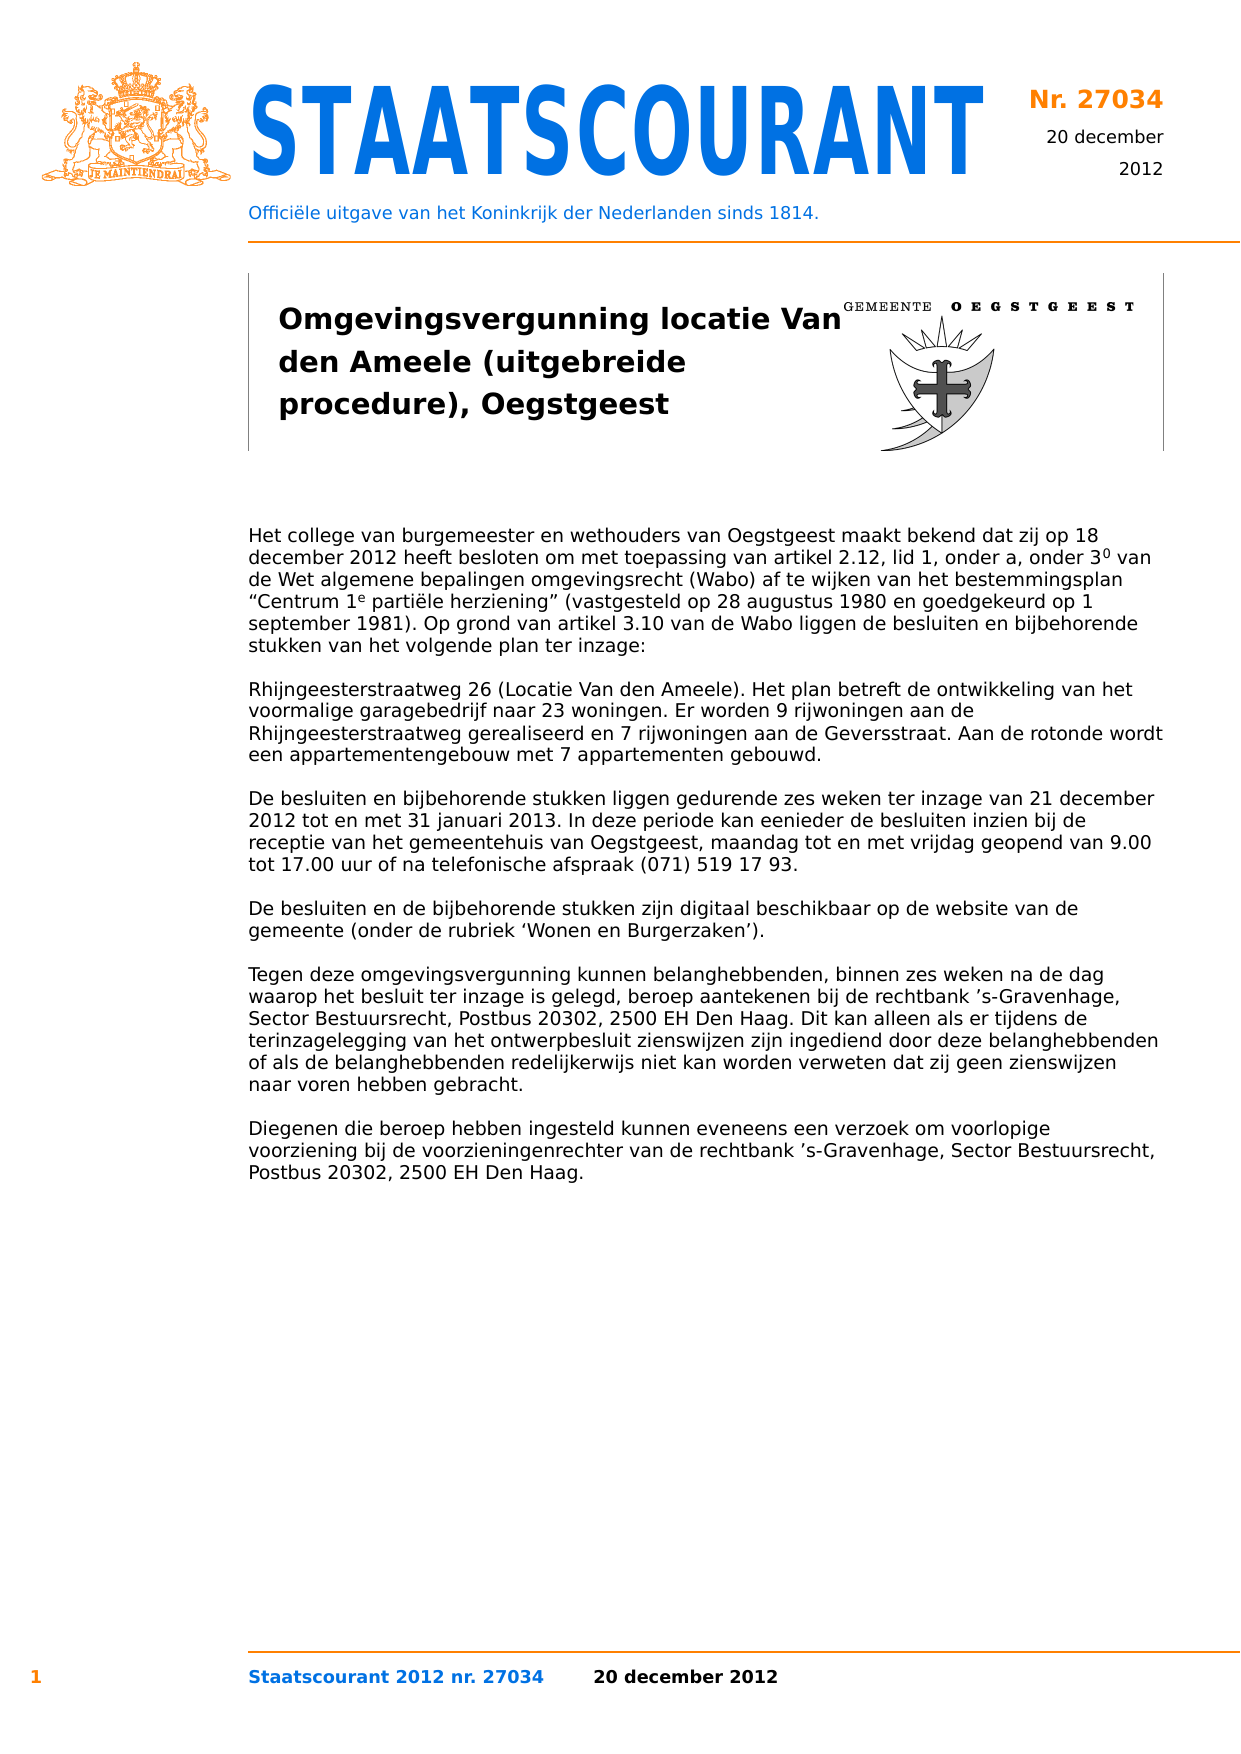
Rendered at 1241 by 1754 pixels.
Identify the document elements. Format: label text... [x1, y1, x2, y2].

picture [844, 302, 1134, 451]
table_header [25, 62, 248, 241]
text Diegenen die beroep hebben ingesteld kunnen eveneens een verzoek om voorlopige voorziening bij de voorzieningenrechter van de rechtbank ’s-Gravenhage, Sector Bestuursrecht, Postbus 20302, 2500 EH Den Haag. [248, 1118, 1163, 1183]
table_header Nr. 27034 [998, 62, 1240, 121]
text Tegen deze omgevingsvergunning kunnen belanghebbenden, binnen zes weken na de dag waarop het besluit ter inzage is gelegd, beroep aantekenen bij de rechtbank ’s-Gravenhage, Sector Bestuursrecht, Postbus 20302, 2500 EH Den Haag. Dit kan alleen als er tijdens de terinzagelegging van het ontwerpbesluit zienswijzen zijn ingediend door deze belanghebbenden of als de belanghebbenden redelijkerwijs niet kan worden verweten dat zij geen zienswijzen naar voren hebben gebracht. [248, 964, 1163, 1096]
table_cell 2012 [998, 153, 1240, 203]
table_cell 20 december [998, 121, 1240, 153]
text Het college van burgemeester en wethouders van Oegstgeest maakt bekend dat zij op 18 december 2012 heeft besloten om met toepassing van artikel 2.12, lid 1, onder a, onder 30 van de Wet algemene bepalingen omgevingsrecht (Wabo) af te wijken van het bestemmingsplan “Centrum 1e partiële herziening” (vastgesteld op 28 augustus 1980 en goedgekeurd op 1 september 1981). Op grond van artikel 3.10 van de Wabo liggen de besluiten en bijbehorende stukken van het volgende plan ter inzage: [248, 525, 1163, 657]
text De besluiten en bijbehorende stukken liggen gedurende zes weken ter inzage van 21 december 2012 tot en met 31 januari 2013. In deze periode kan eenieder de besluiten inzien bij de receptie van het gemeentehuis van Oegstgeest, maandag tot en met vrijdag geopend van 9.00 tot 17.00 uur of na telefonische afspraak (071) 519 17 93. [248, 788, 1163, 876]
subtitle Omgevingsvergunning locatie Van den Ameele (uitgebreide procedure), Oegstgeest [249, 273, 1163, 451]
text Rhijngeesterstraatweg 26 (Locatie Van den Ameele). Het plan betreft de ontwikkeling van het voormalige garagebedrijf naar 23 woningen. Er worden 9 rijwoningen aan de Rhijngeesterstraatweg gerealiseerd en 7 rijwoningen aan de Geversstraat. Aan de rotonde wordt een appartementengebouw met 7 appartementen gebouwd. [248, 678, 1163, 766]
picture [41, 62, 231, 186]
table_header STAATSCOURANT [248, 62, 998, 203]
table_cell Officiële uitgave van het Koninkrijk der Nederlanden sinds 1814. [248, 203, 1240, 241]
text De besluiten en de bijbehorende stukken zijn digitaal beschikbaar op de website van de gemeente (onder de rubriek ‘Wonen en Burgerzaken’). [248, 898, 1163, 942]
